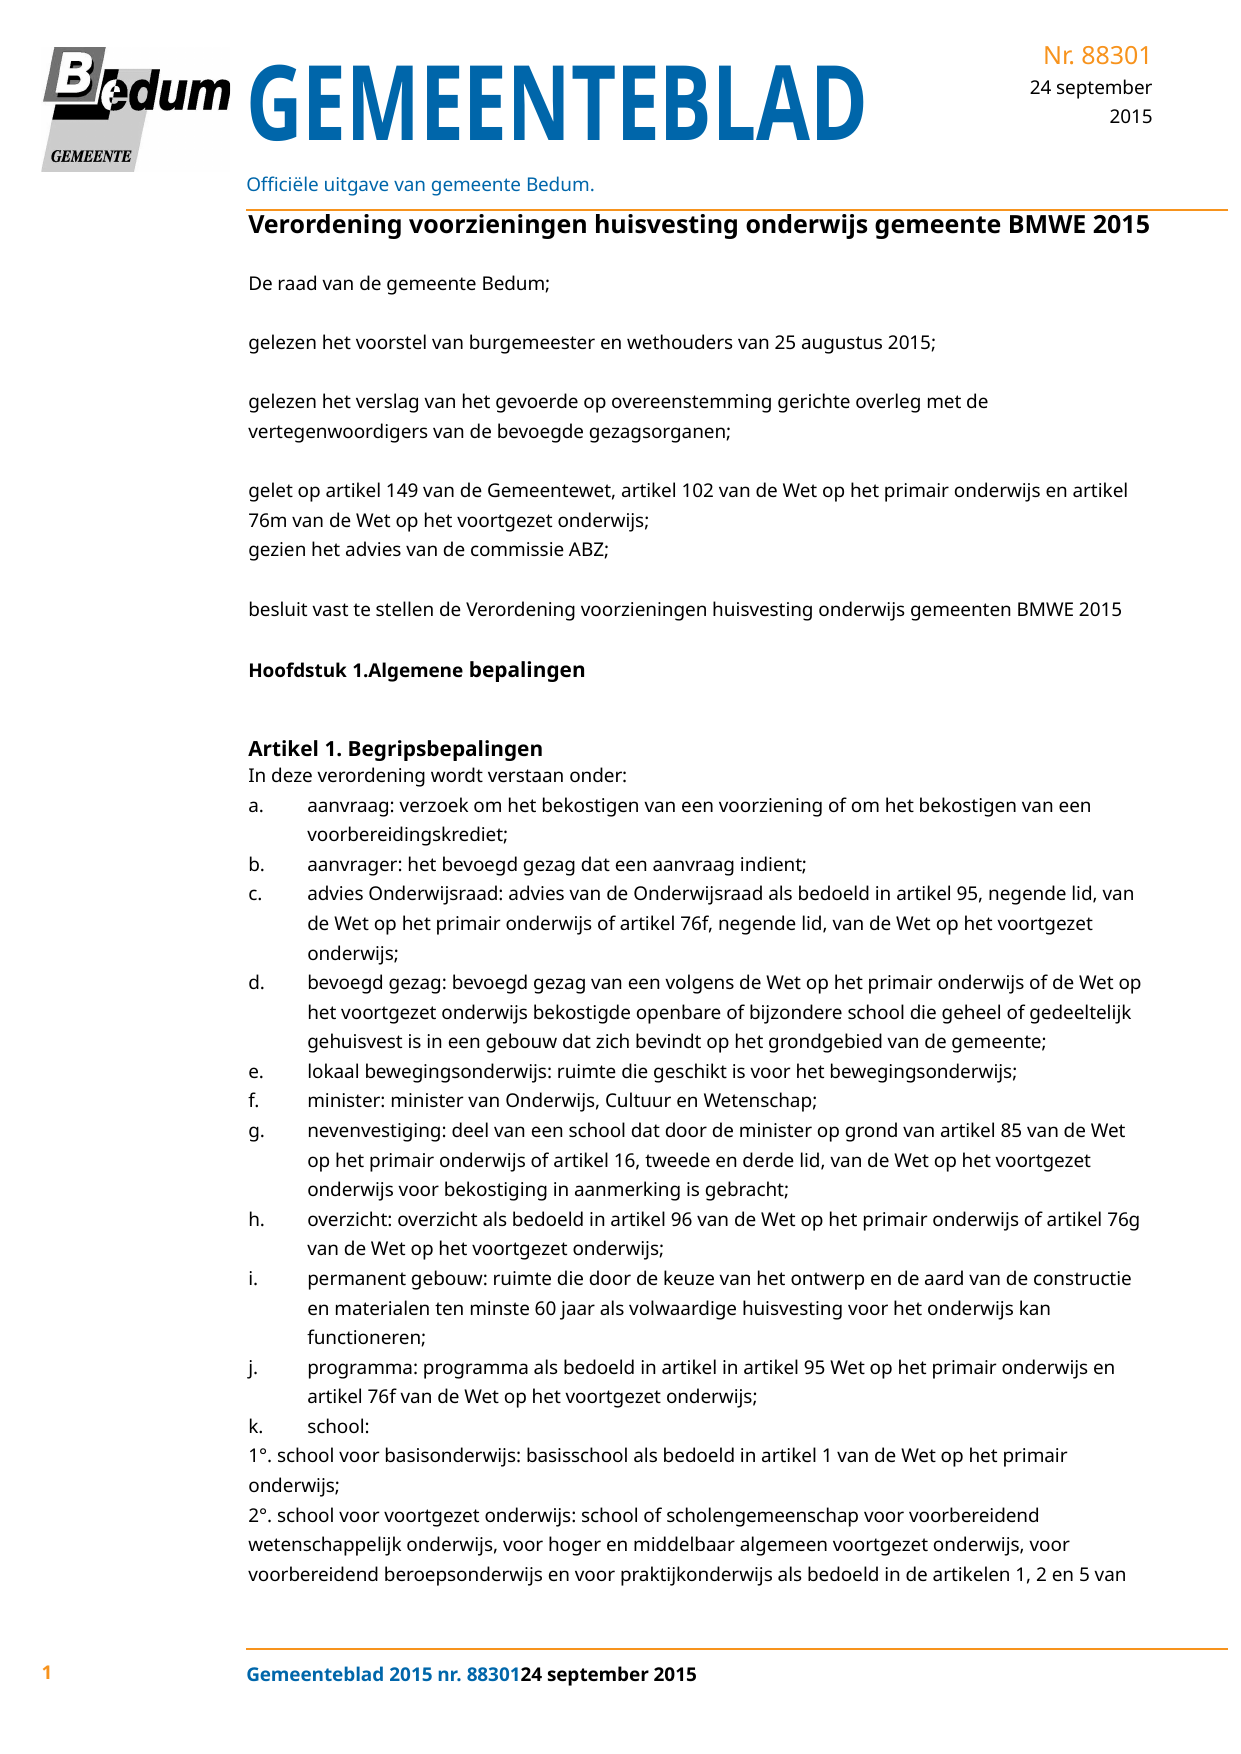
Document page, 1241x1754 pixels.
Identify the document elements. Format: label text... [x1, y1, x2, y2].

text Hoofdstuk 1.Algemene bepalingen [248, 655, 1152, 683]
list programma: programma als bedoeld in artikel in artikel 95 Wet op het primair onderwijs en artikel 76f van de Wet op het voortgezet onderwijs; [248, 1354, 1152, 1409]
text gelezen het voorstel van burgemeester en wethouders van 25 augustus 2015; [248, 329, 1152, 355]
text 1°. school voor basisonderwijs: basisschool als bedoeld in artikel 1 van de Wet op het primair onderwijs; [248, 1443, 1152, 1498]
list school: [248, 1413, 1152, 1439]
text In deze verordening wordt verstaan onder: [248, 762, 1152, 788]
picture [41, 47, 231, 172]
list aanvrager: het bevoegd gezag dat een aanvraag indient; [248, 851, 1152, 877]
list advies Onderwijsraad: advies van de Onderwijsraad als bedoeld in artikel 95, negende lid, van de Wet op het primair onderwijs of artikel 76f, negende lid, van de Wet op het voortgezet onderwijs; [248, 881, 1152, 965]
list aanvraag: verzoek om het bekostigen van een voorziening of om het bekostigen van een voorbereidingskrediet; [248, 792, 1152, 847]
list permanent gebouw: ruimte die door de keuze van het ontwerp en de aard van de constructie en materialen ten minste 60 jaar als volwaardige huisvesting voor het onderwijs kan functioneren; [248, 1265, 1152, 1350]
text 2°. school voor voortgezet onderwijs: school of scholengemeenschap voor voorbereidend wetenschappelijk onderwijs, voor hoger en middelbaar algemeen voortgezet onderwijs, voor voorbereidend beroepsonderwijs en voor praktijkonderwijs als bedoeld in de artikelen 1, 2 en 5 van [248, 1502, 1152, 1587]
text gelet op artikel 149 van de Gemeentewet, artikel 102 van de Wet op het primair onderwijs en artikel 76m van de Wet op het voortgezet onderwijs; [248, 477, 1152, 533]
list nevenvestiging: deel van een school dat door de minister op grond van artikel 85 van de Wet op het primair onderwijs of artikel 16, tweede en derde lid, van de Wet op het voortgezet onderwijs voor bekostiging in aanmerking is gebracht; [248, 1117, 1152, 1202]
list lokaal bewegingsonderwijs: ruimte die geschikt is voor het bewegingsonderwijs; [248, 1058, 1152, 1084]
list bevoegd gezag: bevoegd gezag van een volgens de Wet op het primair onderwijs of de Wet op het voortgezet onderwijs bekostigde openbare of bijzondere school die geheel of gedeeltelijk gehuisvest is in een gebouw dat zich bevindt op het grondgebied van de gemeente; [248, 969, 1152, 1054]
text gezien het advies van de commissie ABZ; [248, 537, 1152, 562]
text besluit vast te stellen de Verordening voorzieningen huisvesting onderwijs gemeenten BMWE 2015 [248, 596, 1152, 621]
list overzicht: overzicht als bedoeld in artikel 96 van de Wet op het primair onderwijs of artikel 76g van de Wet op het voortgezet onderwijs; [248, 1206, 1152, 1261]
text De raad van de gemeente Bedum; [248, 270, 1152, 296]
text gelezen het verslag van het gevoerde op overeenstemming gerichte overleg met de vertegenwoordigers van de bevoegde gezagsorganen; [248, 389, 1152, 444]
text Verordening voorzieningen huisvesting onderwijs gemeente BMWE 2015 [248, 211, 1152, 241]
text Artikel 1. Begripsbepalingen [248, 734, 1152, 762]
list minister: minister van Onderwijs, Cultuur en Wetenschap; [248, 1088, 1152, 1113]
